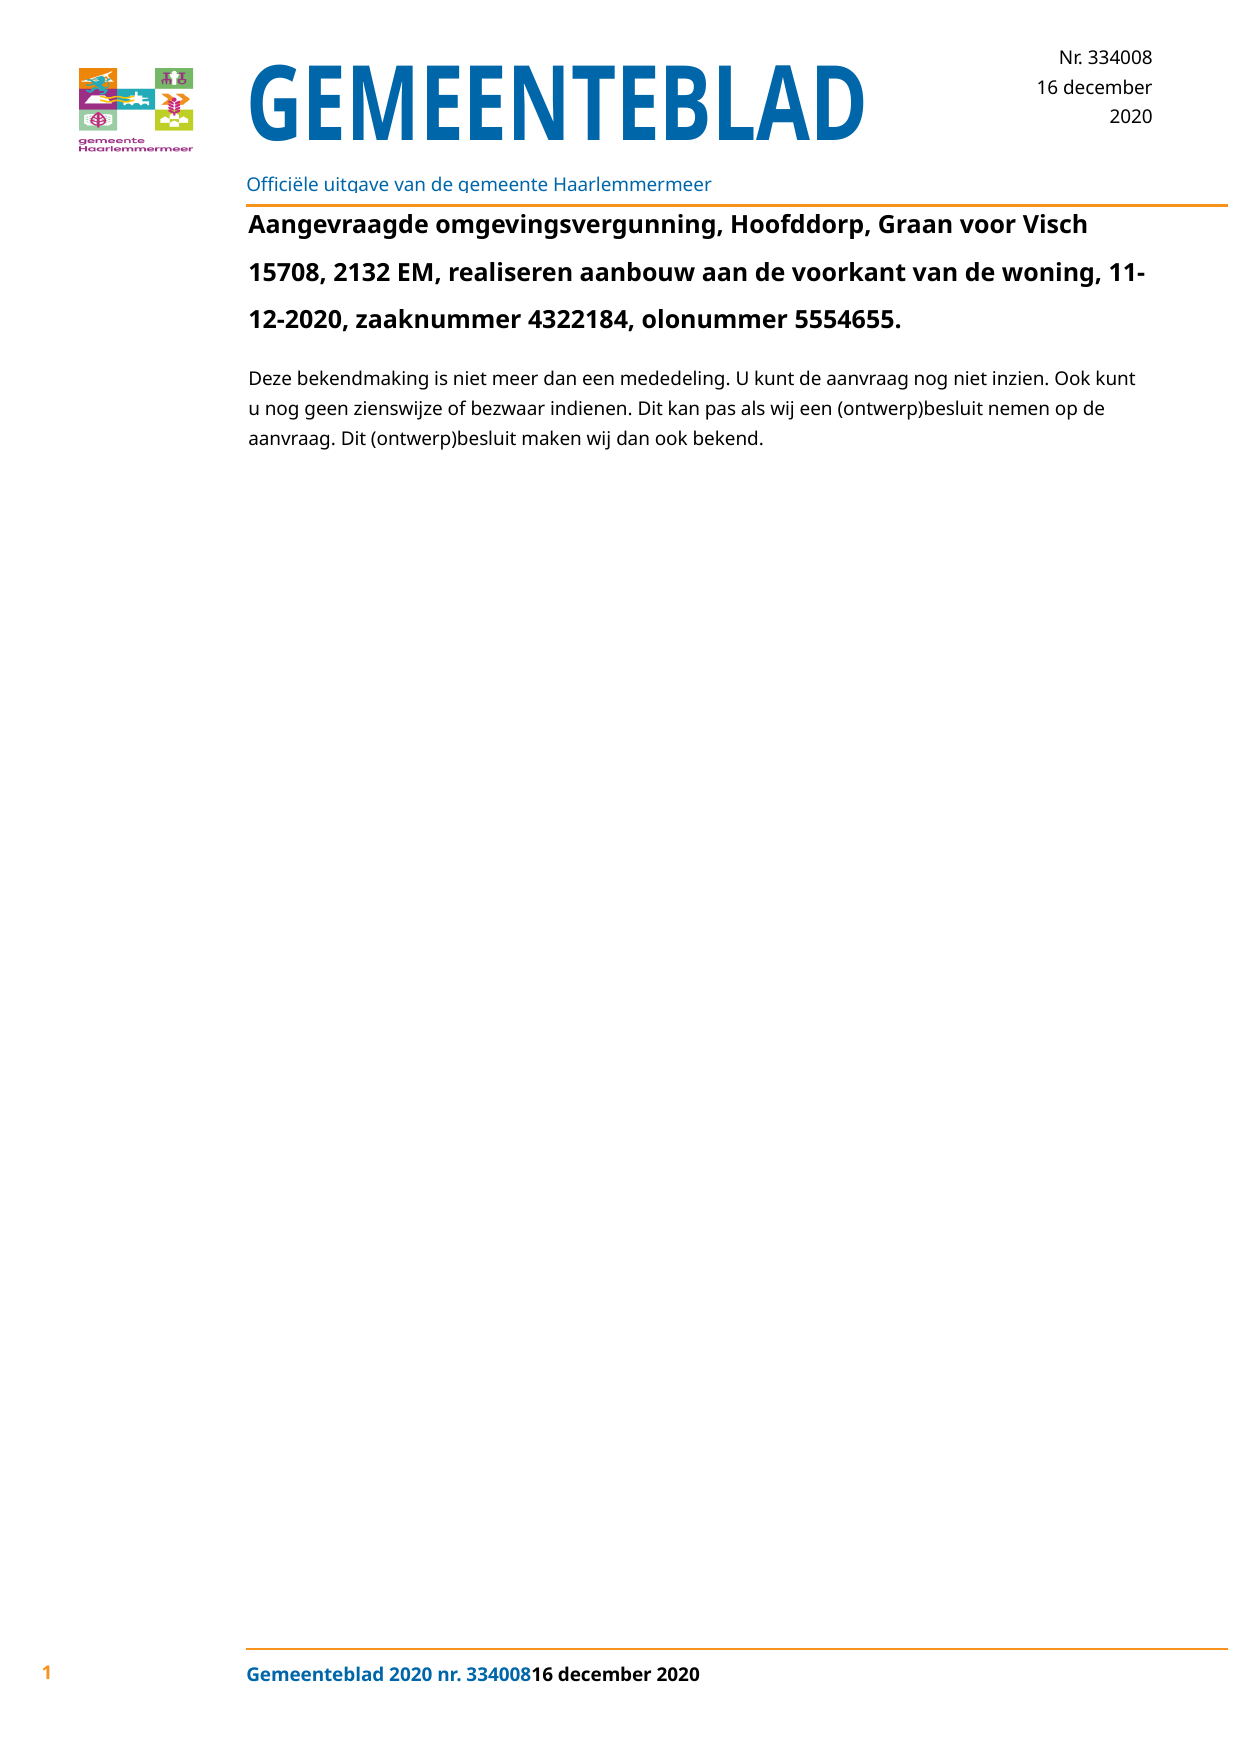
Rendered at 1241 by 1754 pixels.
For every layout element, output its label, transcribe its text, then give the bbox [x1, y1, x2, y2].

text Aangevraagde omgevingsvergunning, Hoofddorp, Graan voor Visch 15708, 2132 EM, realiseren aanbouw aan de voorkant van de woning, 11-12-2020, zaaknummer 4322184, olonummer 5554655. [248, 207, 1152, 336]
picture [41, 47, 231, 172]
text Deze bekendmaking is niet meer dan een mededeling. U kunt de aanvraag nog niet inzien. Ook kunt u nog geen zienswijze of bezwaar indienen. Dit kan pas als wij een (ontwerp)besluit nemen op de aanvraag. Dit (ontwerp)besluit maken wij dan ook bekend. [248, 366, 1152, 450]
